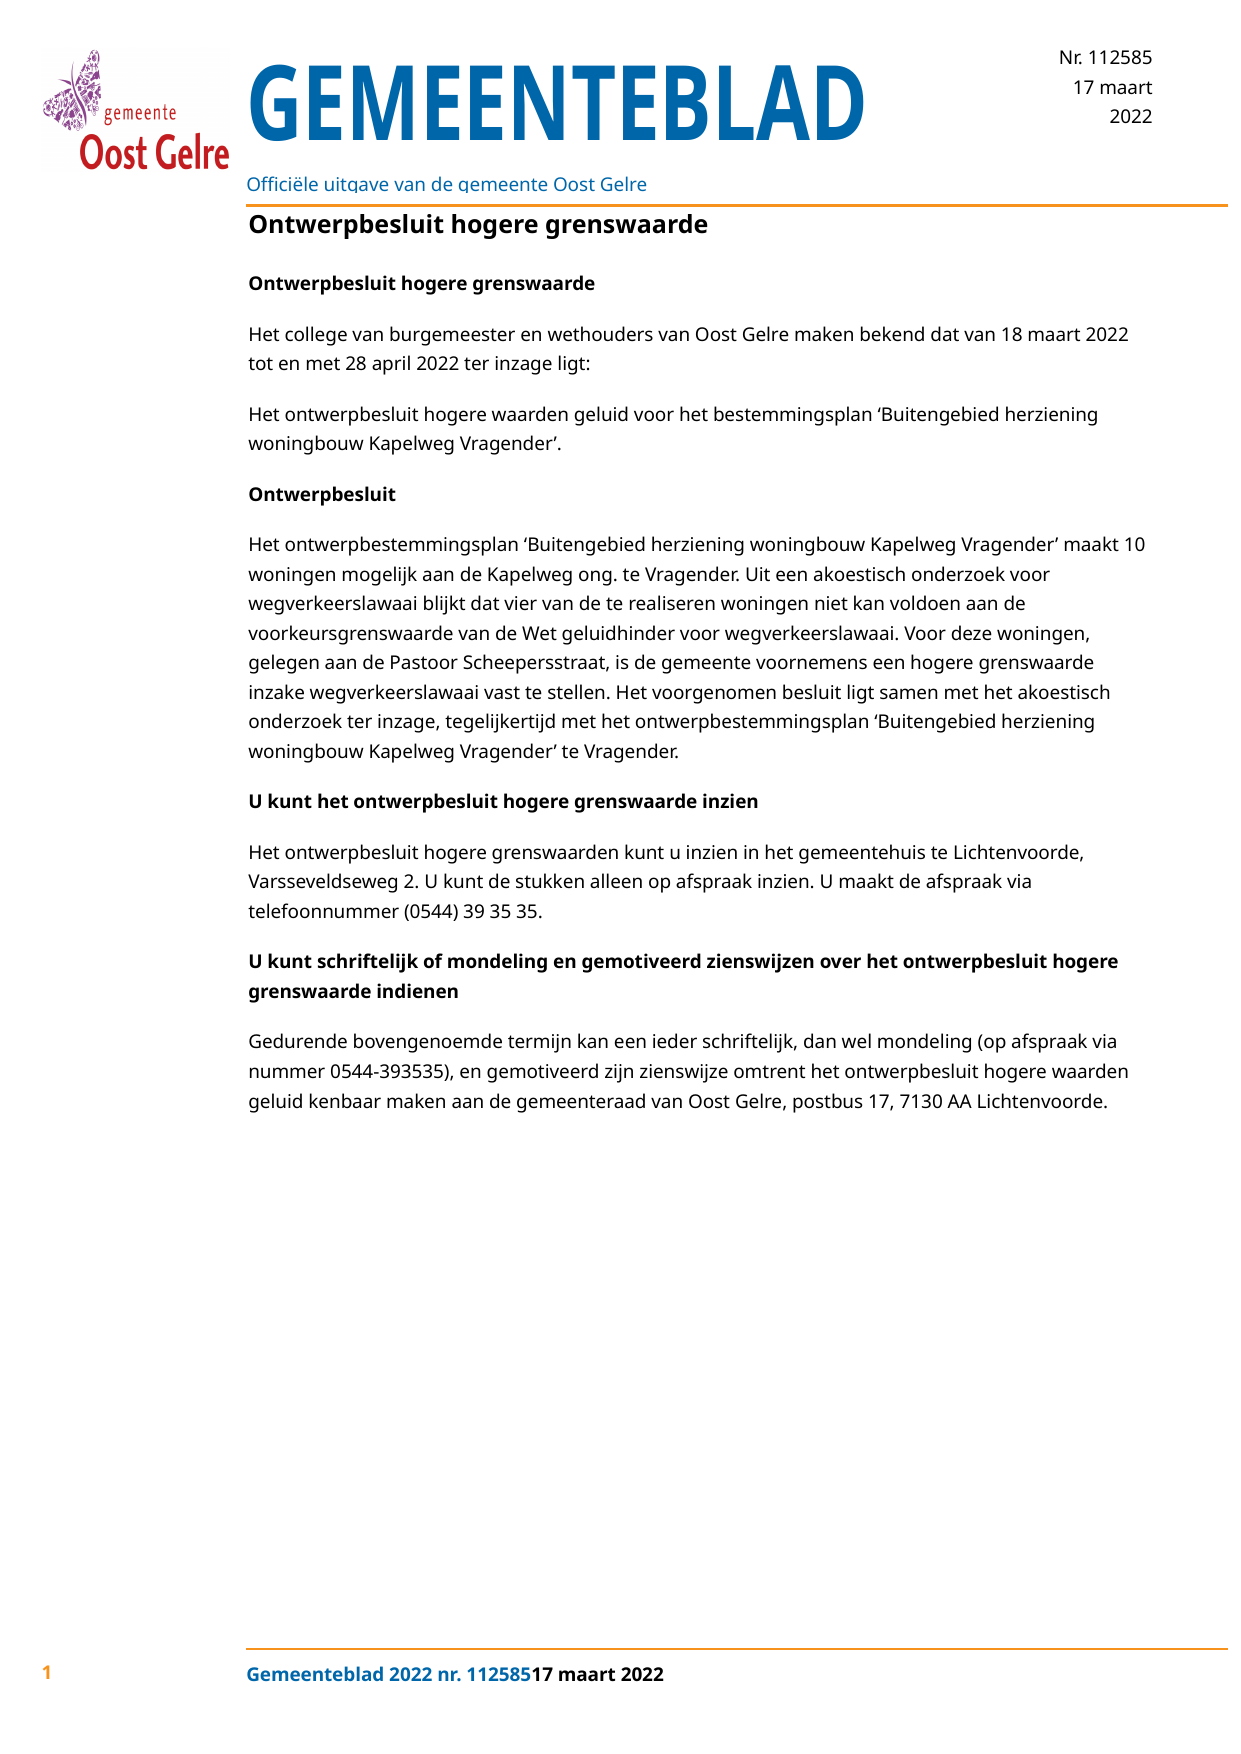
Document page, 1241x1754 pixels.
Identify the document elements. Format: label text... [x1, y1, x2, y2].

text Het ontwerpbestemmingsplan ‘Buitengebied herziening woningbouw Kapelweg Vragender’ maakt 10 woningen mogelijk aan de Kapelweg ong. te Vragender. Uit een akoestisch onderzoek voor wegverkeerslawaai blijkt dat vier van de te realiseren woningen niet kan voldoen aan de voorkeursgrenswaarde van de Wet geluidhinder voor wegverkeerslawaai. Voor deze woningen, gelegen aan de Pastoor Scheepersstraat, is de gemeente voornemens een hogere grenswaarde inzake wegverkeerslawaai vast te stellen. Het voorgenomen besluit ligt samen met het akoestisch onderzoek ter inzage, tegelijkertijd met het ontwerpbestemmingsplan ‘Buitengebied herziening woningbouw Kapelweg Vragender’ te Vragender. [248, 531, 1152, 764]
text Het ontwerpbesluit hogere waarden geluid voor het bestemmingsplan ‘Buitengebied herziening woningbouw Kapelweg Vragender’. [248, 401, 1152, 456]
text Ontwerpbesluit hogere grenswaarde [248, 270, 1152, 296]
text Het ontwerpbesluit hogere grenswaarden kunt u inzien in het gemeentehuis te Lichtenvoorde, Varsseveldseweg 2. U kunt de stukken alleen op afspraak inzien. U maakt de afspraak via telefoonnummer (0544) 39 35 35. [248, 839, 1152, 924]
text Ontwerpbesluit [248, 481, 1152, 506]
text U kunt het ontwerpbesluit hogere grenswaarde inzien [248, 789, 1152, 814]
text Het college van burgemeester en wethouders van Oost Gelre maken bekend dat van 18 maart 2022 tot en met 28 april 2022 ter inzage ligt: [248, 321, 1152, 376]
picture [41, 47, 231, 172]
text U kunt schriftelijk of mondeling en gemotiveerd zienswijzen over het ontwerpbesluit hogere grenswaarde indienen [248, 949, 1152, 1004]
text Ontwerpbesluit hogere grenswaarde [248, 207, 1152, 241]
text Gedurende bovengenoemde termijn kan een ieder schriftelijk, dan wel mondeling (op afspraak via nummer 0544-393535), en gemotiveerd zijn zienswijze omtrent het ontwerpbesluit hogere waarden geluid kenbaar maken aan de gemeenteraad van Oost Gelre, postbus 17, 7130 AA Lichtenvoorde. [248, 1029, 1152, 1113]
